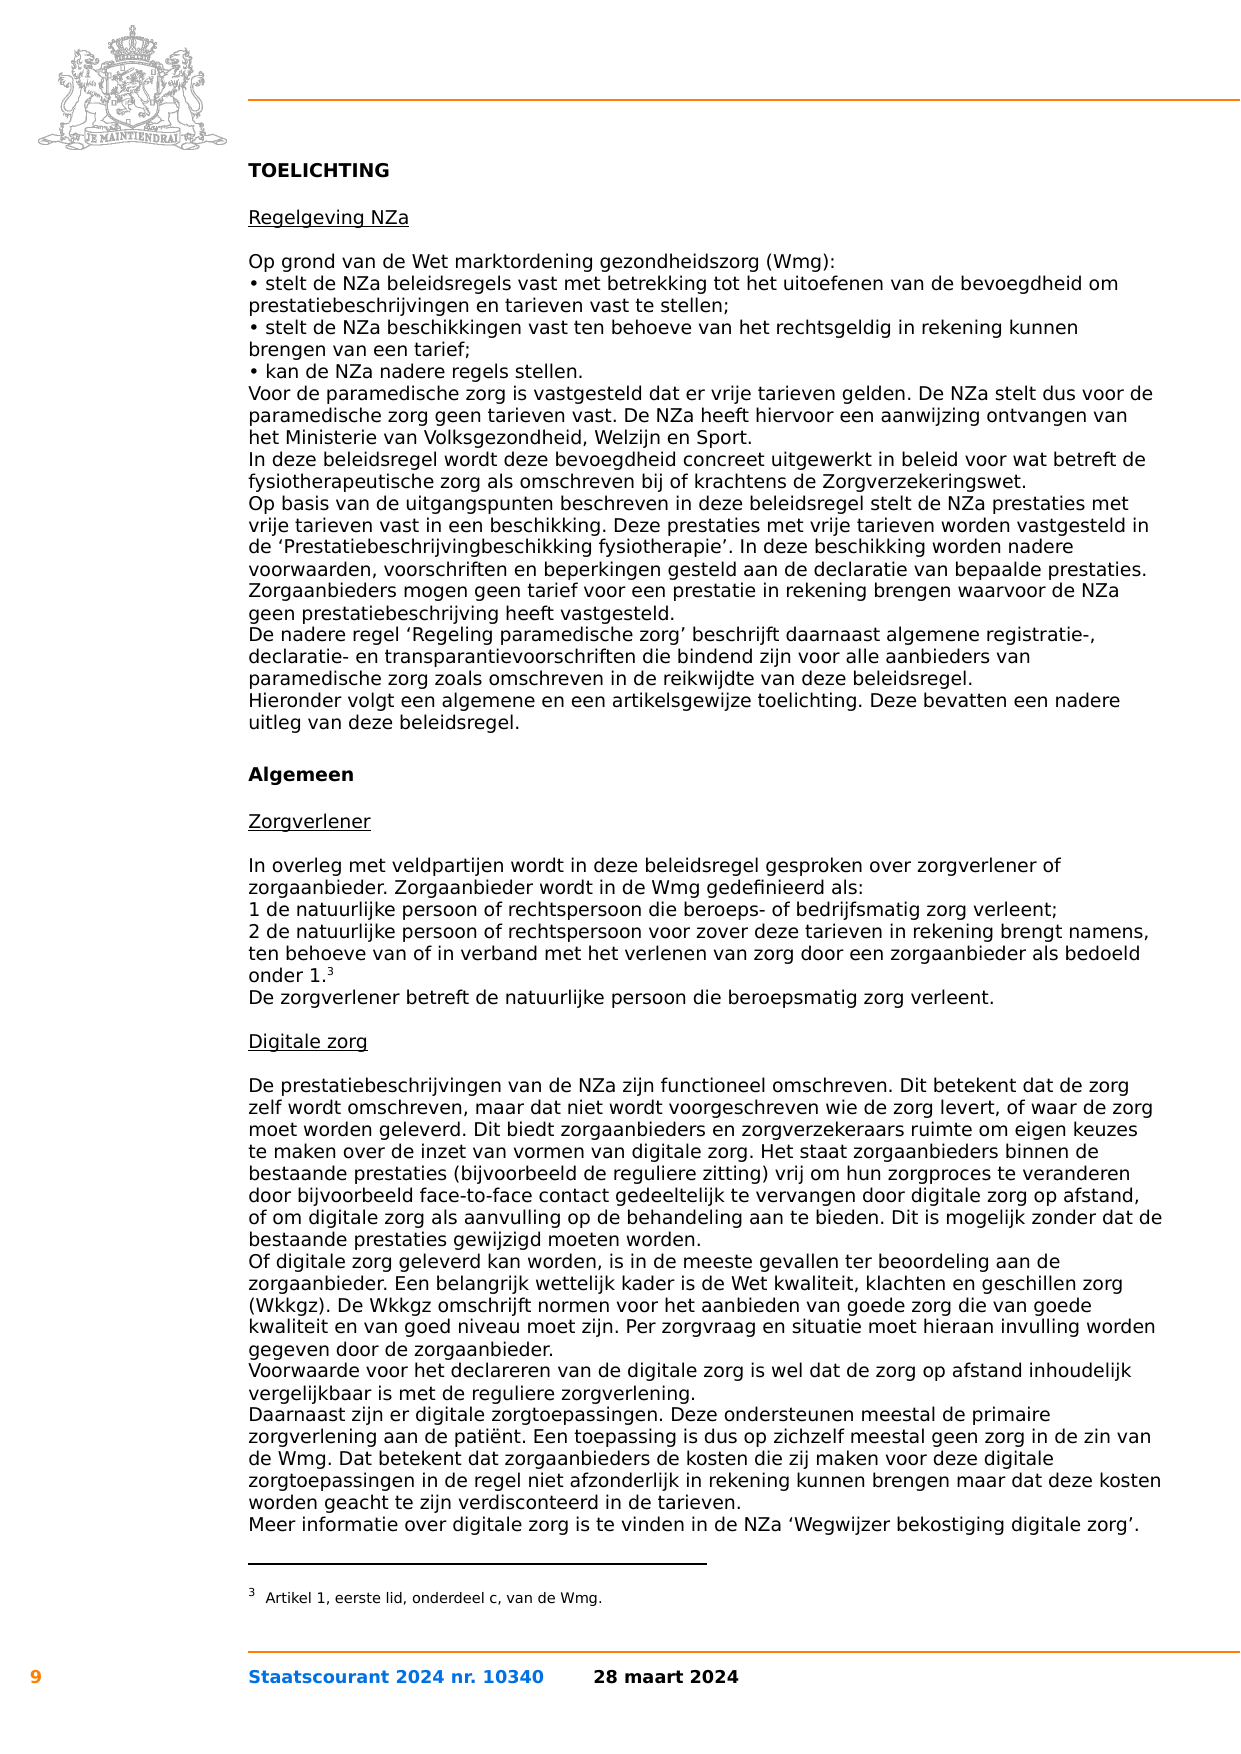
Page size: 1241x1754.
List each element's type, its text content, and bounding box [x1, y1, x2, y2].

text De nadere regel ‘Regeling paramedische zorg’ beschrijft daarnaast algemene registratie-, declaratie- en transparantievoorschriften die bindend zijn voor alle aanbieders van paramedische zorg zoals omschreven in de reikwijdte van deze beleidsregel. [248, 624, 1163, 690]
text Artikel 1, eerste lid, onderdeel c, van de Wmg. [248, 1586, 1163, 1608]
text Of digitale zorg geleverd kan worden, is in de meeste gevallen ter beoordeling aan de zorgaanbieder. Een belangrijk wettelijk kader is de Wet kwaliteit, klachten en geschillen zorg (Wkkgz). De Wkkgz omschrijft normen voor het aanbieden van goede zorg die van goede kwaliteit en van goed niveau moet zijn. Per zorgvraag en situatie moet hieraan invulling worden gegeven door de zorgaanbieder. [248, 1251, 1163, 1360]
text 1 de natuurlijke persoon of rechtspersoon die beroeps- of bedrijfsmatig zorg verleent; [248, 899, 1163, 921]
text 2 de natuurlijke persoon of rechtspersoon voor zover deze tarieven in rekening brengt namens, ten behoeve van of in verband met het verlenen van zorg door een zorgaanbieder als bedoeld onder 1. [248, 921, 1163, 987]
text Hieronder volgt een algemene en een artikelsgewijze toelichting. Deze bevatten een nadere uitleg van deze beleidsregel. [248, 690, 1163, 734]
text Voor de paramedische zorg is vastgesteld dat er vrije tarieven gelden. De NZa stelt dus voor de paramedische zorg geen tarieven vast. De NZa heeft hiervoor een aanwijzing ontvangen van het Ministerie van Volksgezondheid, Welzijn en Sport. [248, 383, 1163, 448]
text De prestatiebeschrijvingen van de NZa zijn functioneel omschreven. Dit betekent dat de zorg zelf wordt omschreven, maar dat niet wordt voorgeschreven wie de zorg levert, of waar de zorg moet worden geleverd. Dit biedt zorgaanbieders en zorgverzekeraars ruimte om eigen keuzes te maken over de inzet van vormen van digitale zorg. Het staat zorgaanbieders binnen de bestaande prestaties (bijvoorbeeld de reguliere zitting) vrij om hun zorgproces te veranderen door bijvoorbeeld face-to-face contact gedeeltelijk te vervangen door digitale zorg op afstand, of om digitale zorg als aanvulling op de behandeling aan te bieden. Dit is mogelijk zonder dat de bestaande prestaties gewijzigd moeten worden. [248, 1075, 1163, 1251]
picture [38, 25, 227, 150]
text Meer informatie over digitale zorg is te vinden in de NZa ‘Wegwijzer bekostiging digitale zorg’. [248, 1514, 1163, 1536]
text In deze beleidsregel wordt deze bevoegdheid concreet uitgewerkt in beleid voor wat betreft de fysiotherapeutische zorg als omschreven bij of krachtens de Zorgverzekeringswet. [248, 448, 1163, 492]
text Daarnaast zijn er digitale zorgtoepassingen. Deze ondersteunen meestal de primaire zorgverlening aan de patiënt. Een toepassing is dus op zichzelf meestal geen zorg in de zin van de Wmg. Dat betekent dat zorgaanbieders de kosten die zij maken voor deze digitale zorgtoepassingen in de regel niet afzonderlijk in rekening kunnen brengen maar dat deze kosten worden geacht te zijn verdisconteerd in de tarieven. [248, 1404, 1163, 1514]
subtitle TOELICHTING [248, 160, 1163, 182]
text De zorgverlener betreft de natuurlijke persoon die beroepsmatig zorg verleent. [248, 987, 1163, 1009]
text • stelt de NZa beschikkingen vast ten behoeve van het rechtsgeldig in rekening kunnen brengen van een tarief; [248, 317, 1163, 361]
subtitle Digitale zorg [248, 1031, 1163, 1053]
subtitle Algemeen [248, 764, 1163, 786]
subtitle Zorgverlener [248, 811, 1163, 833]
text Op grond van de Wet marktordening gezondheidszorg (Wmg): [248, 251, 1163, 273]
text Op basis van de uitgangspunten beschreven in deze beleidsregel stelt de NZa prestaties met vrije tarieven vast in een beschikking. Deze prestaties met vrije tarieven worden vastgesteld in de ‘Prestatiebeschrijvingbeschikking fysiotherapie’. In deze beschikking worden nadere voorwaarden, voorschriften en beperkingen gesteld aan de declaratie van bepaalde prestaties. Zorgaanbieders mogen geen tarief voor een prestatie in rekening brengen waarvoor de NZa geen prestatiebeschrijving heeft vastgesteld. [248, 492, 1163, 624]
text Voorwaarde voor het declareren van de digitale zorg is wel dat de zorg op afstand inhoudelijk vergelijkbaar is met de reguliere zorgverlening. [248, 1360, 1163, 1404]
text In overleg met veldpartijen wordt in deze beleidsregel gesproken over zorgverlener of zorgaanbieder. Zorgaanbieder wordt in de Wmg gedefinieerd als: [248, 855, 1163, 899]
text • kan de NZa nadere regels stellen. [248, 361, 1163, 383]
subtitle Regelgeving NZa [248, 207, 1163, 229]
text • stelt de NZa beleidsregels vast met betrekking tot het uitoefenen van de bevoegdheid om prestatiebeschrijvingen en tarieven vast te stellen; [248, 273, 1163, 317]
